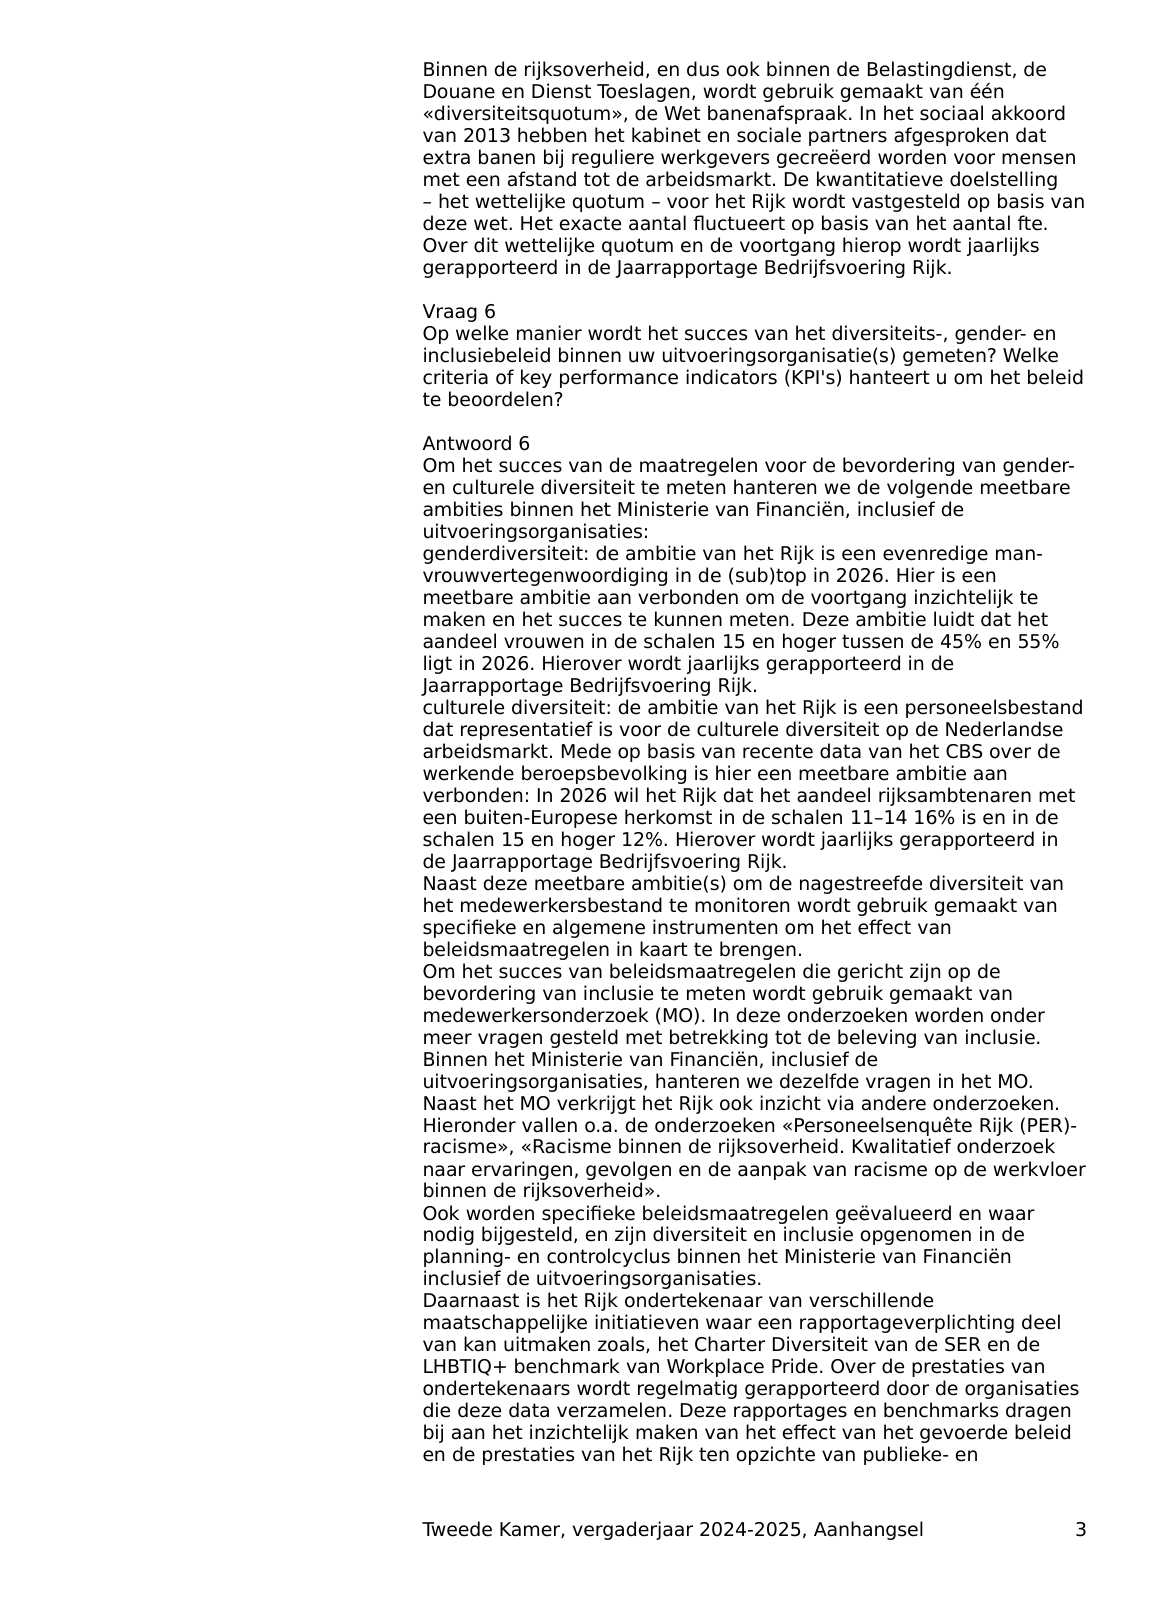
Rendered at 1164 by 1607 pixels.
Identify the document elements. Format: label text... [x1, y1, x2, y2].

text Binnen de rijksoverheid, en dus ook binnen de Belastingdienst, de Douane en Dienst Toeslagen, wordt gebruik gemaakt van één «diversiteitsquotum», de Wet banenafspraak. In het sociaal akkoord van 2013 hebben het kabinet en sociale partners afgesproken dat extra banen bij reguliere werkgevers gecreëerd worden voor mensen met een afstand tot de arbeidsmarkt. De kwantitatieve doelstelling – het wettelijke quotum – voor het Rijk wordt vastgesteld op basis van deze wet. Het exacte aantal fluctueert op basis van het aantal fte. Over dit wettelijke quotum en de voortgang hierop wordt jaarlijks gerapporteerd in de Jaarrapportage Bedrijfsvoering Rijk. [422, 59, 1087, 279]
text genderdiversiteit: de ambitie van het Rijk is een evenredige man-vrouwvertegenwoordiging in de (sub)top in 2026. Hier is een meetbare ambitie aan verbonden om de voortgang inzichtelijk te maken en het succes te kunnen meten. Deze ambitie luidt dat het aandeel vrouwen in de schalen 15 en hoger tussen de 45% en 55% ligt in 2026. Hierover wordt jaarlijks gerapporteerd in de Jaarrapportage Bedrijfsvoering Rijk. [422, 543, 1087, 697]
text Ook worden specifieke beleidsmaatregelen geëvalueerd en waar nodig bijgesteld, en zijn diversiteit en inclusie opgenomen in de planning- en controlcyclus binnen het Ministerie van Financiën inclusief de uitvoeringsorganisaties. [422, 1202, 1087, 1290]
text Om het succes van de maatregelen voor de bevordering van gender- en culturele diversiteit te meten hanteren we de volgende meetbare ambities binnen het Ministerie van Financiën, inclusief de uitvoeringsorganisaties: [422, 455, 1087, 543]
text Om het succes van beleidsmaatregelen die gericht zijn op de bevordering van inclusie te meten wordt gebruik gemaakt van medewerkersonderzoek (MO). In deze onderzoeken worden onder meer vragen gesteld met betrekking tot de beleving van inclusie. Binnen het Ministerie van Financiën, inclusief de uitvoeringsorganisaties, hanteren we dezelfde vragen in het MO. [422, 961, 1087, 1092]
text culturele diversiteit: de ambitie van het Rijk is een personeelsbestand dat representatief is voor de culturele diversiteit op de Nederlandse arbeidsmarkt. Mede op basis van recente data van het CBS over de werkende beroepsbevolking is hier een meetbare ambitie aan verbonden: In 2026 wil het Rijk dat het aandeel rijksambtenaren met een buiten-Europese herkomst in de schalen 11–14 16% is en in de schalen 15 en hoger 12%. Hierover wordt jaarlijks gerapporteerd in de Jaarrapportage Bedrijfsvoering Rijk. [422, 697, 1087, 873]
text Naast deze meetbare ambitie(s) om de nagestreefde diversiteit van het medewerkersbestand te monitoren wordt gebruik gemaakt van specifieke en algemene instrumenten om het effect van beleidsmaatregelen in kaart te brengen. [422, 873, 1087, 961]
text Naast het MO verkrijgt het Rijk ook inzicht via andere onderzoeken. Hieronder vallen o.a. de onderzoeken «Personeelsenquête Rijk (PER)-racisme», «Racisme binnen de rijksoverheid. Kwalitatief onderzoek naar ervaringen, gevolgen en de aanpak van racisme op de werkvloer binnen de rijksoverheid». [422, 1092, 1087, 1202]
text Antwoord 6 [422, 433, 1087, 455]
text Op welke manier wordt het succes van het diversiteits-, gender- en inclusiebeleid binnen uw uitvoeringsorganisatie(s) gemeten? Welke criteria of key performance indicators (KPI's) hanteert u om het beleid te beoordelen? [422, 323, 1087, 411]
text Vraag 6 [422, 301, 1087, 323]
text Daarnaast is het Rijk ondertekenaar van verschillende maatschappelijke initiatieven waar een rapportageverplichting deel van kan uitmaken zoals, het Charter Diversiteit van de SER en de LHBTIQ+ benchmark van Workplace Pride. Over de prestaties van ondertekenaars wordt regelmatig gerapporteerd door de organisaties die deze data verzamelen. Deze rapportages en benchmarks dragen bij aan het inzichtelijk maken van het effect van het gevoerde beleid en de prestaties van het Rijk ten opzichte van publieke- en [422, 1290, 1087, 1466]
